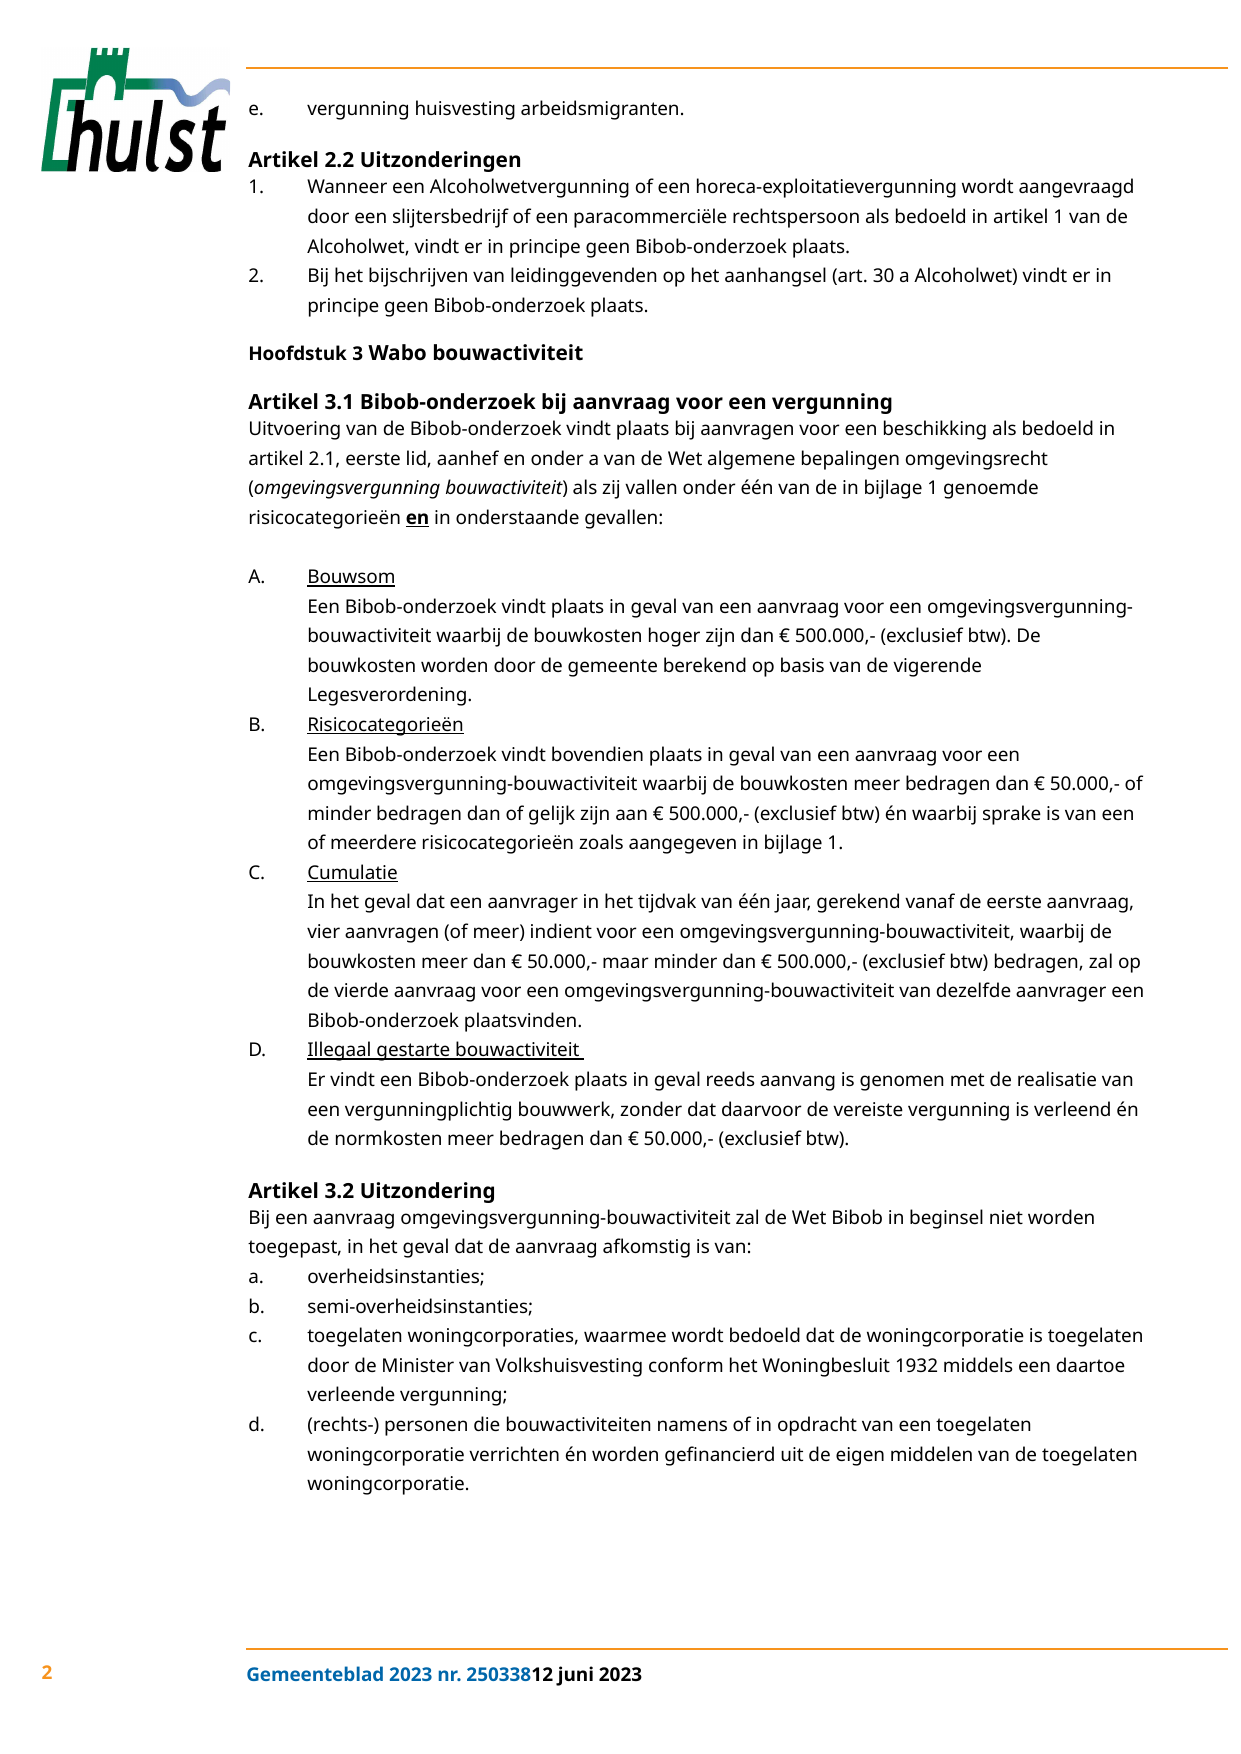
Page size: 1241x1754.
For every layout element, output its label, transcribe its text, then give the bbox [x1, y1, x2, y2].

text Artikel 3.1 Bibob-onderzoek bij aanvraag voor een vergunning [248, 387, 1152, 415]
list Risicocategorieën [248, 711, 1152, 737]
list Cumulatie [248, 859, 1152, 885]
list Illegaal gestarte bouwactiviteit [248, 1037, 1152, 1062]
list Een Bibob-onderzoek vindt bovendien plaats in geval van een aanvraag voor een omgevingsvergunning-bouwactiviteit waarbij de bouwkosten meer bedragen dan € 50.000,- of minder bedragen dan of gelijk zijn aan € 500.000,- (exclusief btw) én waarbij sprake is van een of meerdere risicocategorieën zoals aangegeven in bijlage 1. [248, 741, 1152, 855]
list Wanneer een Alcoholwetvergunning of een horeca-exploitatievergunning wordt aangevraagd door een slijtersbedrijf of een paracommerciële rechtspersoon als bedoeld in artikel 1 van de Alcoholwet, vindt er in principe geen Bibob-onderzoek plaats. [248, 174, 1152, 258]
list Een Bibob-onderzoek vindt plaats in geval van een aanvraag voor een omgevingsvergunning-bouwactiviteit waarbij de bouwkosten hoger zijn dan € 500.000,- (exclusief btw). De bouwkosten worden door de gemeente berekend op basis van de vigerende Legesverordening. [248, 593, 1152, 707]
list (rechts-) personen die bouwactiviteiten namens of in opdracht van een toegelaten woningcorporatie verrichten én worden gefinancierd uit de eigen middelen van de toegelaten woningcorporatie. [248, 1411, 1152, 1496]
text Hoofdstuk 3 Wabo bouwactiviteit [248, 338, 1152, 366]
list In het geval dat een aanvrager in het tijdvak van één jaar, gerekend vanaf de eerste aanvraag, vier aanvragen (of meer) indient voor een omgevingsvergunning-bouwactiviteit, waarbij de bouwkosten meer dan € 50.000,- maar minder dan € 500.000,- (exclusief btw) bedragen, zal op de vierde aanvraag voor een omgevingsvergunning-bouwactiviteit van dezelfde aanvrager een Bibob-onderzoek plaatsvinden. [248, 889, 1152, 1033]
list Bij het bijschrijven van leidinggevenden op het aanhangsel (art. 30 a Alcoholwet) vindt er in principe geen Bibob-onderzoek plaats. [248, 262, 1152, 318]
list vergunning huisvesting arbeidsmigranten. [248, 95, 1152, 121]
text Uitvoering van de Bibob-onderzoek vindt plaats bij aanvragen voor een beschikking als bedoeld in artikel 2.1, eerste lid, aanhef en onder a van de Wet algemene bepalingen omgevingsrecht (omgevingsvergunning bouwactiviteit) als zij vallen onder één van de in bijlage 1 genoemde risicocategorieën en in onderstaande gevallen: [248, 415, 1152, 530]
text Artikel 2.2 Uitzonderingen [248, 145, 1152, 174]
list semi-overheidsinstanties; [248, 1293, 1152, 1319]
list toegelaten woningcorporaties, waarmee wordt bedoeld dat de woningcorporatie is toegelaten door de Minister van Volkshuisvesting conform het Woningbesluit 1932 middels een daartoe verleende vergunning; [248, 1322, 1152, 1407]
text Bij een aanvraag omgevingsvergunning-bouwactiviteit zal de Wet Bibob in beginsel niet worden toegepast, in het geval dat de aanvraag afkomstig is van: [248, 1204, 1152, 1259]
list Er vindt een Bibob-onderzoek plaats in geval reeds aanvang is genomen met de realisatie van een vergunningplichtig bouwwerk, zonder dat daarvoor de vereiste vergunning is verleend én de normkosten meer bedragen dan € 50.000,- (exclusief btw). [248, 1066, 1152, 1151]
list Bouwsom [248, 563, 1152, 589]
picture [41, 47, 231, 172]
text Artikel 3.2 Uitzondering [248, 1176, 1152, 1204]
list overheidsinstanties; [248, 1263, 1152, 1289]
